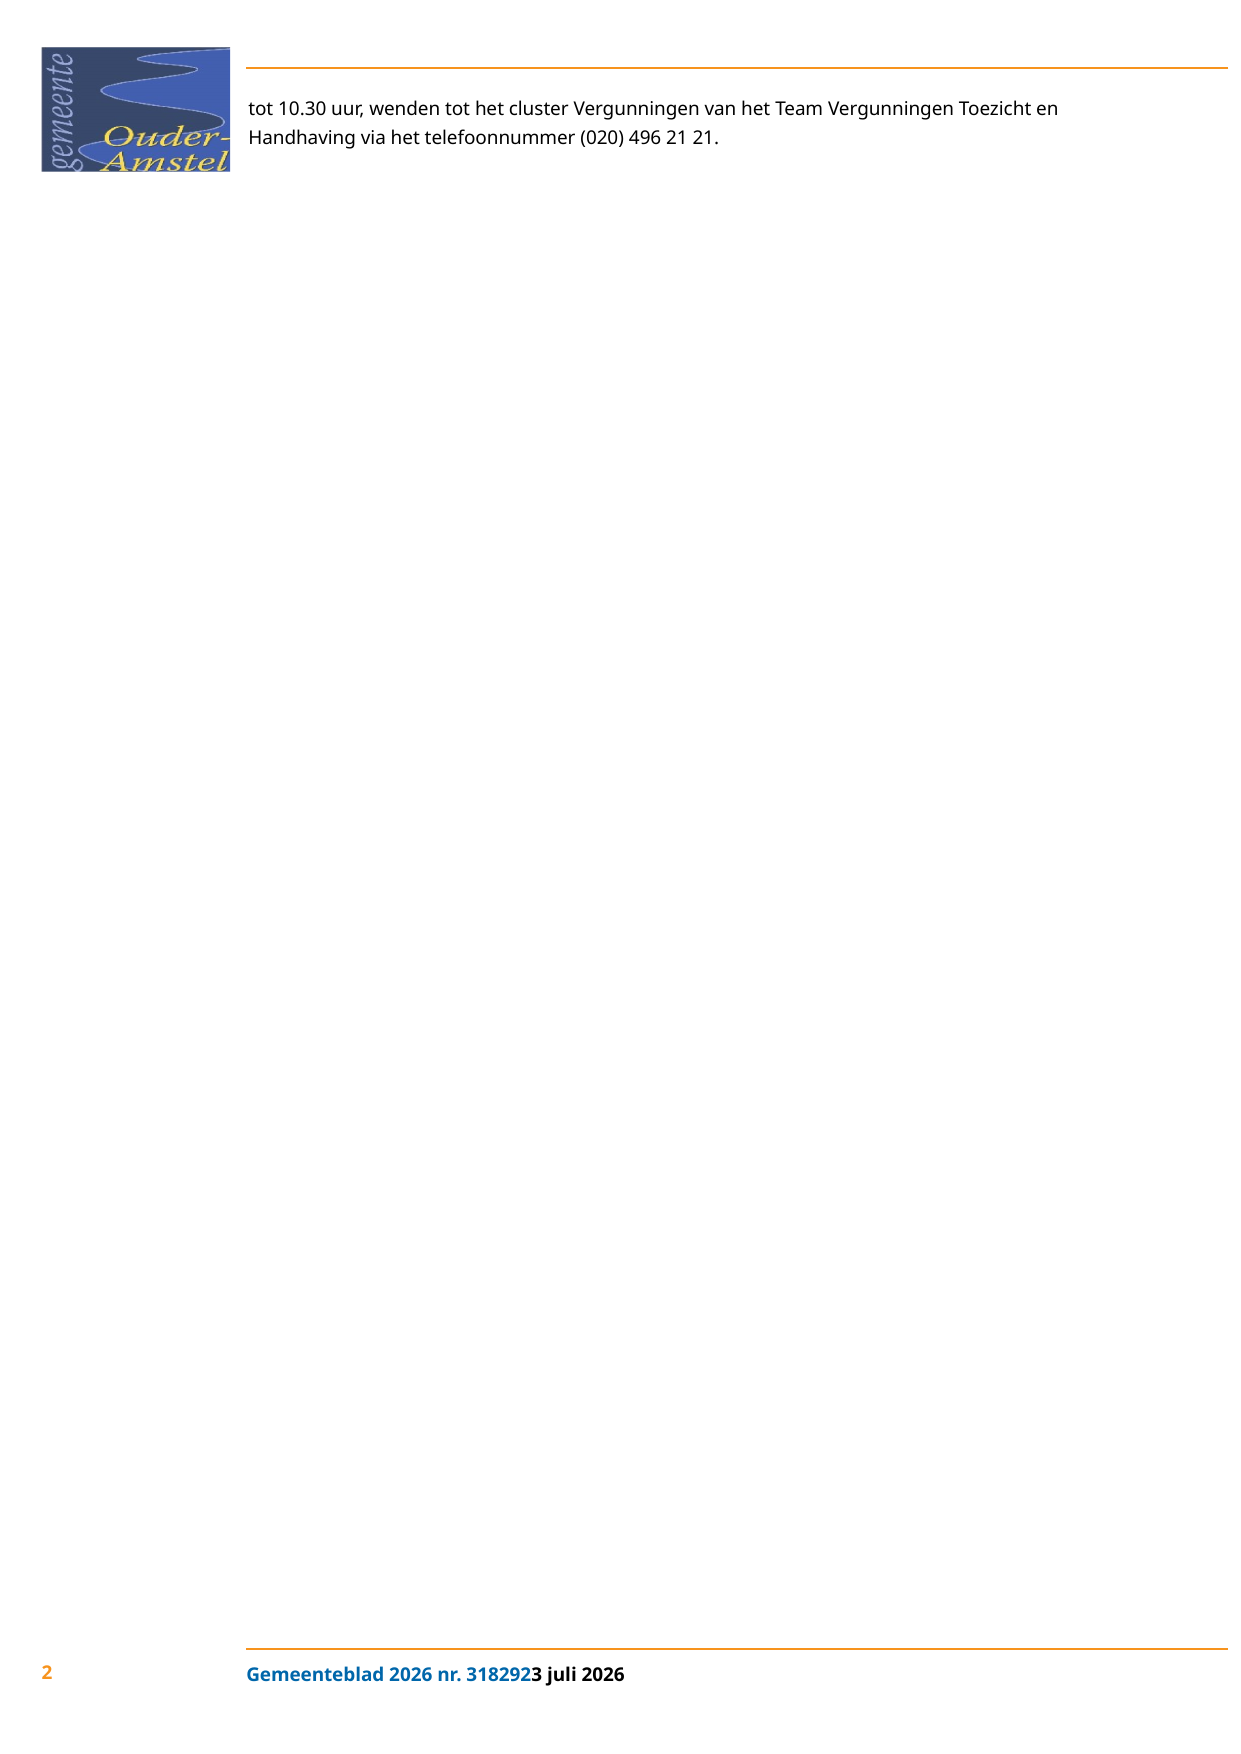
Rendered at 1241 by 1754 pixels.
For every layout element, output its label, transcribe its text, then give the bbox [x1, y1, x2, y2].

picture [41, 47, 231, 172]
text tot 10.30 uur, wenden tot het cluster Vergunningen van het Team Vergunningen Toezicht en Handhaving via het telefoonnummer (020) 496 21 21. [248, 95, 1152, 150]
